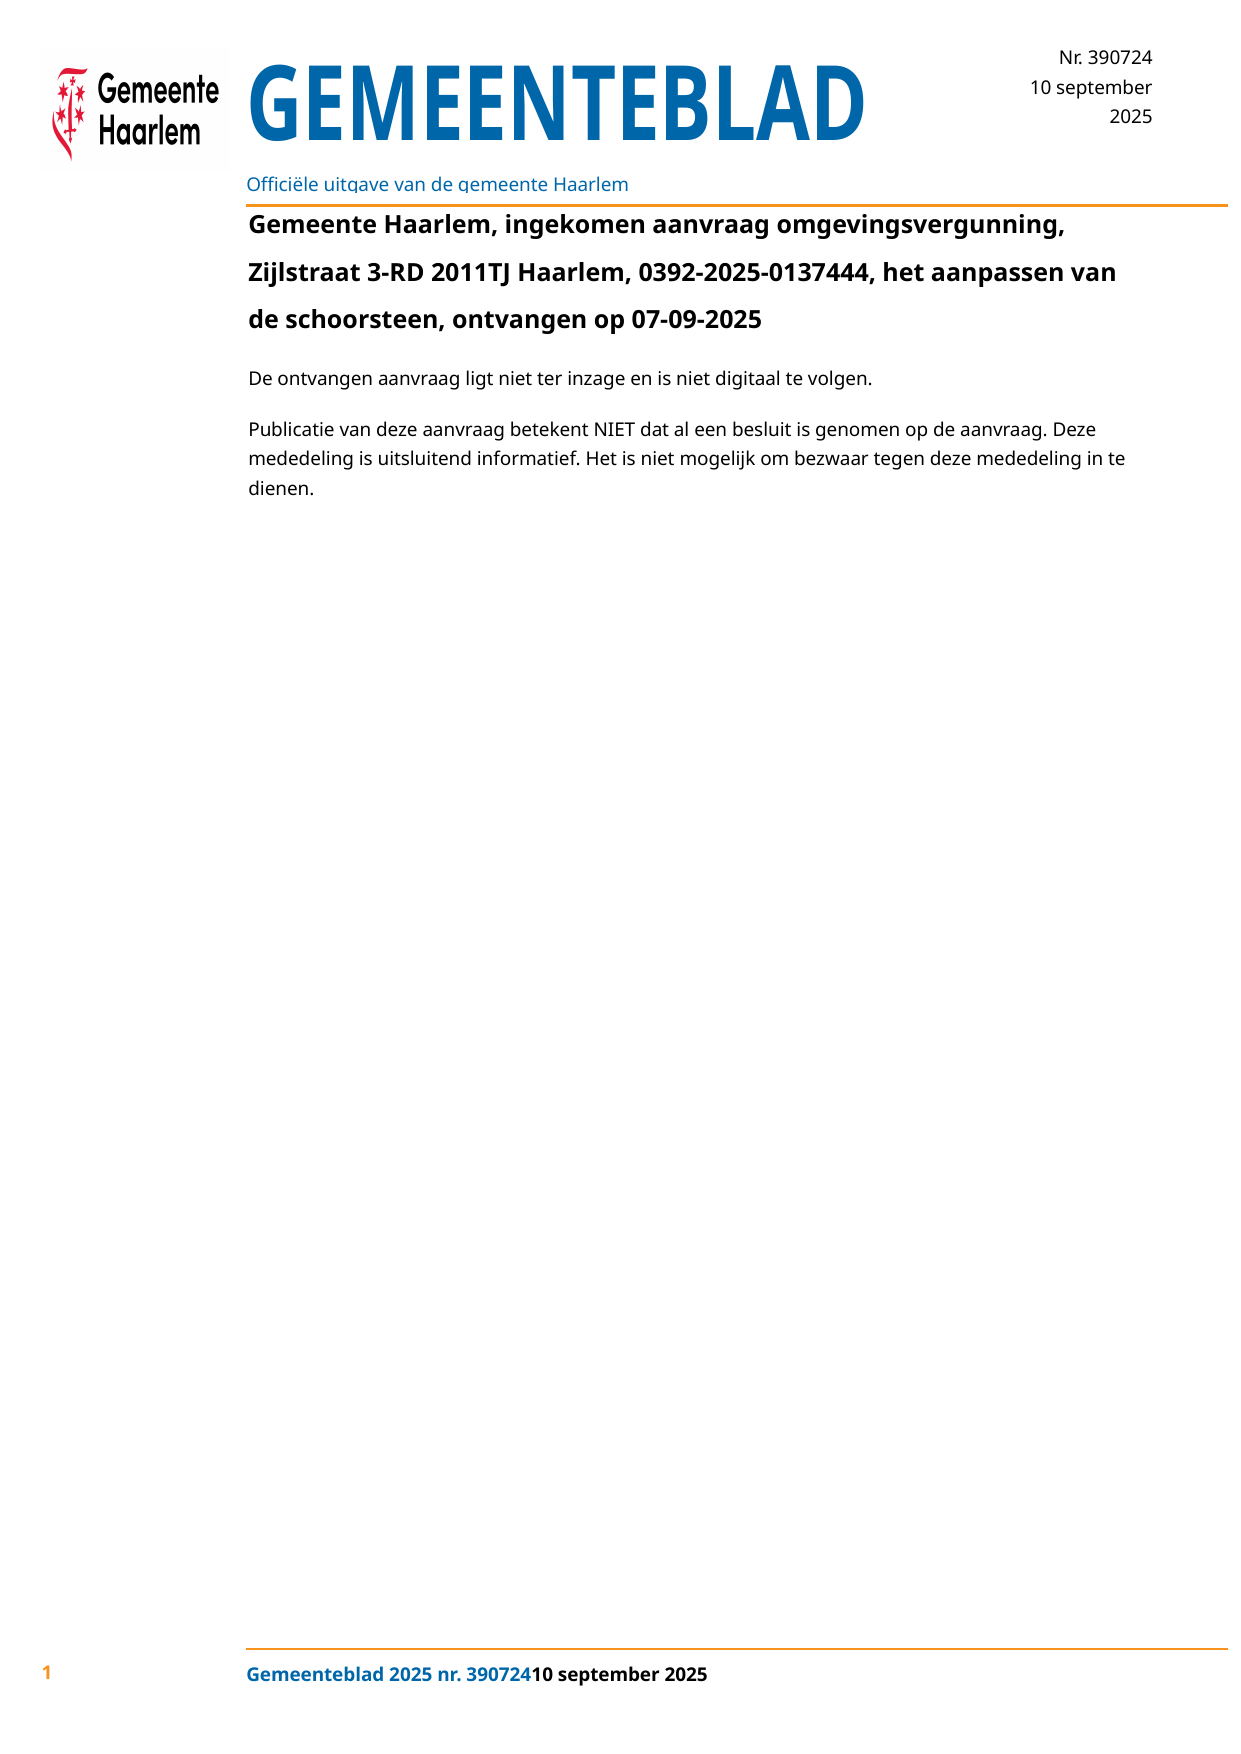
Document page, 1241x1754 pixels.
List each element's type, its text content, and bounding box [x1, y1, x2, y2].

picture [41, 47, 231, 172]
text De ontvangen aanvraag ligt niet ter inzage en is niet digitaal te volgen. [248, 366, 1152, 391]
text Gemeente Haarlem, ingekomen aanvraag omgevingsvergunning, Zijlstraat 3-RD 2011TJ Haarlem, 0392-2025-0137444, het aanpassen van de schoorsteen, ontvangen op 07-09-2025 [248, 207, 1152, 336]
text Publicatie van deze aanvraag betekent NIET dat al een besluit is genomen op de aanvraag. Deze mededeling is uitsluitend informatief. Het is niet mogelijk om bezwaar tegen deze mededeling in te dienen. [248, 416, 1152, 501]
